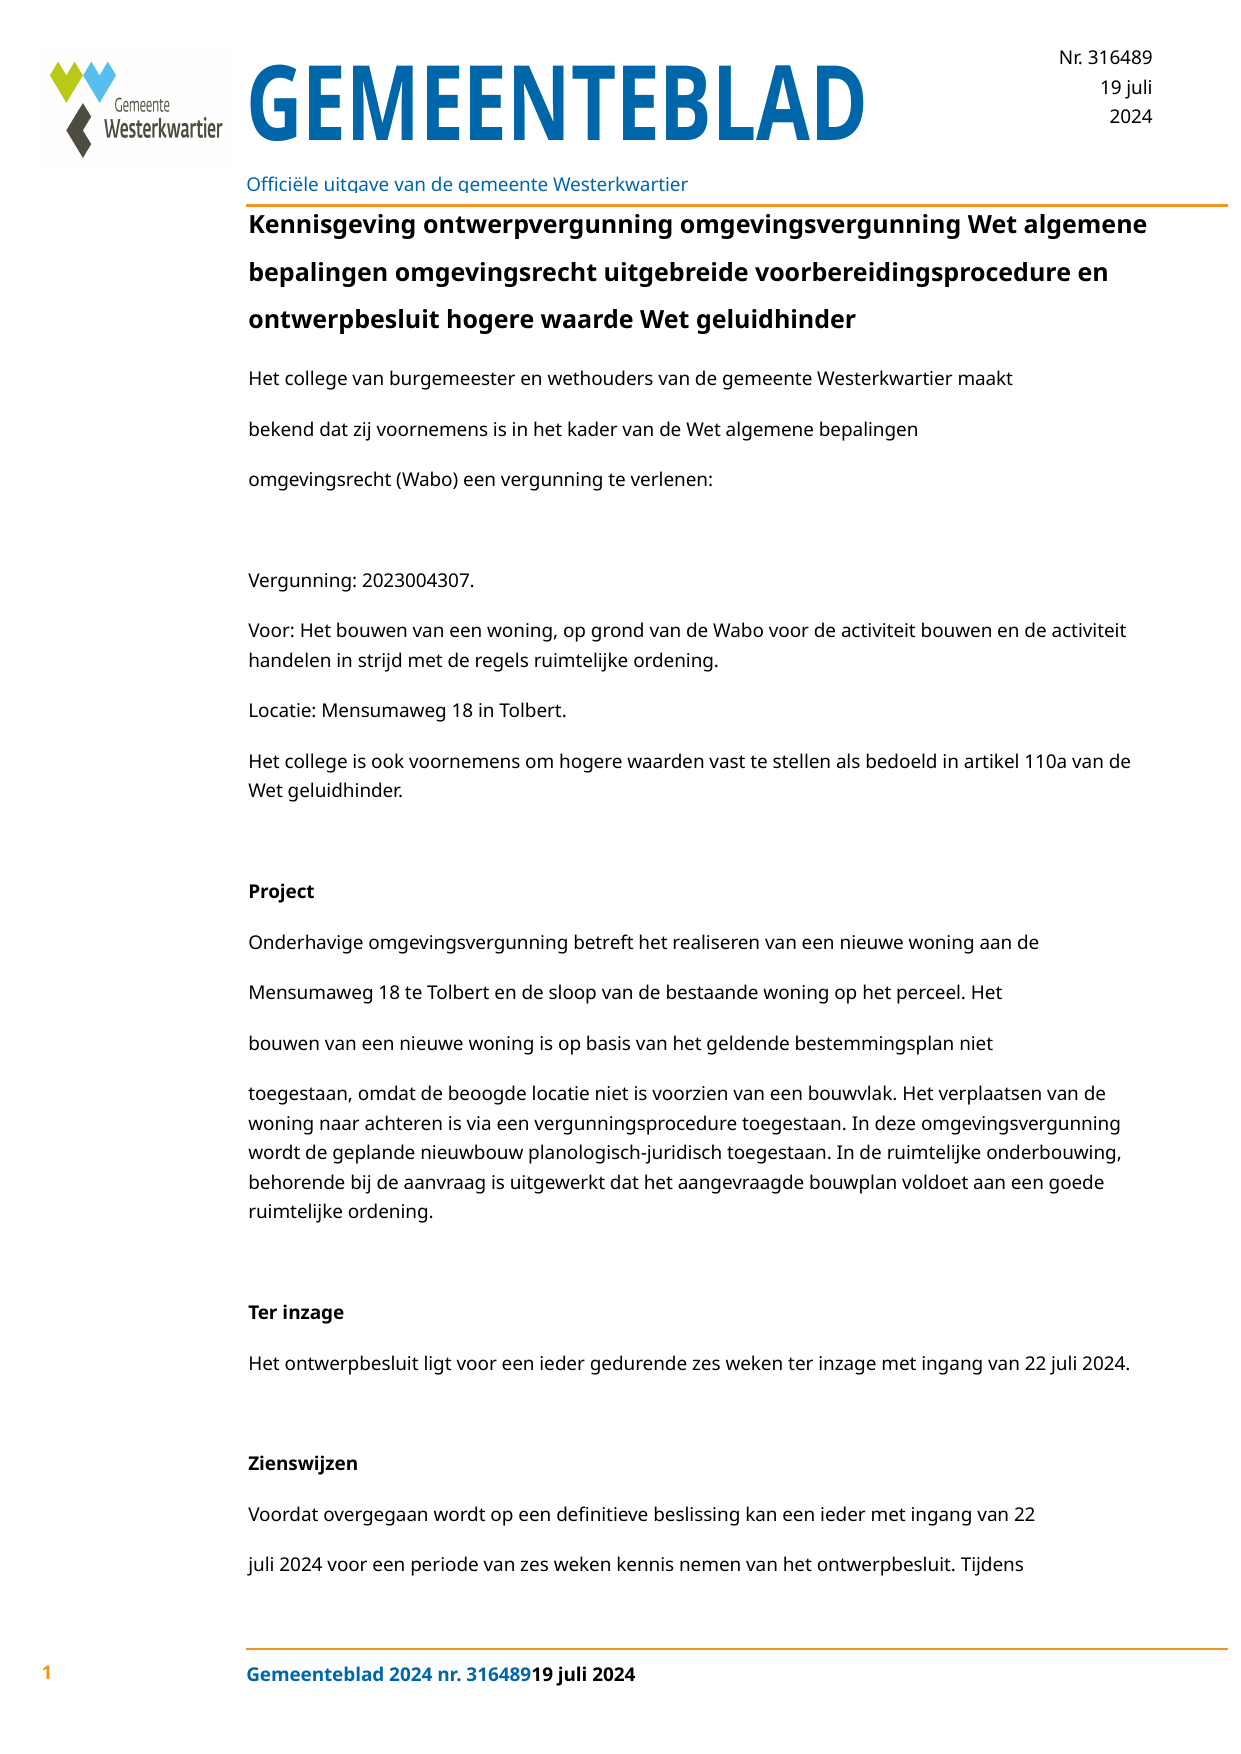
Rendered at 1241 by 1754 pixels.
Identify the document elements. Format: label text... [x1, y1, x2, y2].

text Mensumaweg 18 te Tolbert en de sloop van de bestaande woning op het perceel. Het [248, 979, 1152, 1005]
text Het college van burgemeester en wethouders van de gemeente Westerkwartier maakt [248, 366, 1152, 391]
text Voordat overgegaan wordt op een definitieve beslissing kan een ieder met ingang van 22 [248, 1501, 1152, 1527]
text Onderhavige omgevingsvergunning betreft het realiseren van een nieuwe woning aan de [248, 929, 1152, 954]
text juli 2024 voor een periode van zes weken kennis nemen van het ontwerpbesluit. Tijdens [248, 1551, 1152, 1577]
text Locatie: Mensumaweg 18 in Tolbert. [248, 698, 1152, 723]
text bekend dat zij voornemens is in het kader van de Wet algemene bepalingen [248, 416, 1152, 442]
text Ter inzage [248, 1299, 1152, 1325]
picture [41, 47, 231, 172]
text Project [248, 878, 1152, 904]
text Vergunning: 2023004307. [248, 567, 1152, 593]
text Het college is ook voornemens om hogere waarden vast te stellen als bedoeld in artikel 110a van de Wet geluidhinder. [248, 748, 1152, 803]
text omgevingsrecht (Wabo) een vergunning te verlenen: [248, 466, 1152, 492]
text bouwen van een nieuwe woning is op basis van het geldende bestemmingsplan niet [248, 1030, 1152, 1055]
text Zienswijzen [248, 1451, 1152, 1476]
text Kennisgeving ontwerpvergunning omgevingsvergunning Wet algemene bepalingen omgevingsrecht uitgebreide voorbereidingsprocedure en ontwerpbesluit hogere waarde Wet geluidhinder [248, 207, 1152, 336]
text Het ontwerpbesluit ligt voor een ieder gedurende zes weken ter inzage met ingang van 22 juli 2024. [248, 1350, 1152, 1375]
text Voor: Het bouwen van een woning, op grond van de Wabo voor de activiteit bouwen en de activiteit handelen in strijd met de regels ruimtelijke ordening. [248, 618, 1152, 673]
text toegestaan, omdat de beoogde locatie niet is voorzien van een bouwvlak. Het verplaatsen van de woning naar achteren is via een vergunningsprocedure toegestaan. In deze omgevingsvergunning wordt de geplande nieuwbouw planologisch-juridisch toegestaan. In de ruimtelijke onderbouwing, behorende bij de aanvraag is uitgewerkt dat het aangevraagde bouwplan voldoet aan een goede ruimtelijke ordening. [248, 1080, 1152, 1224]
